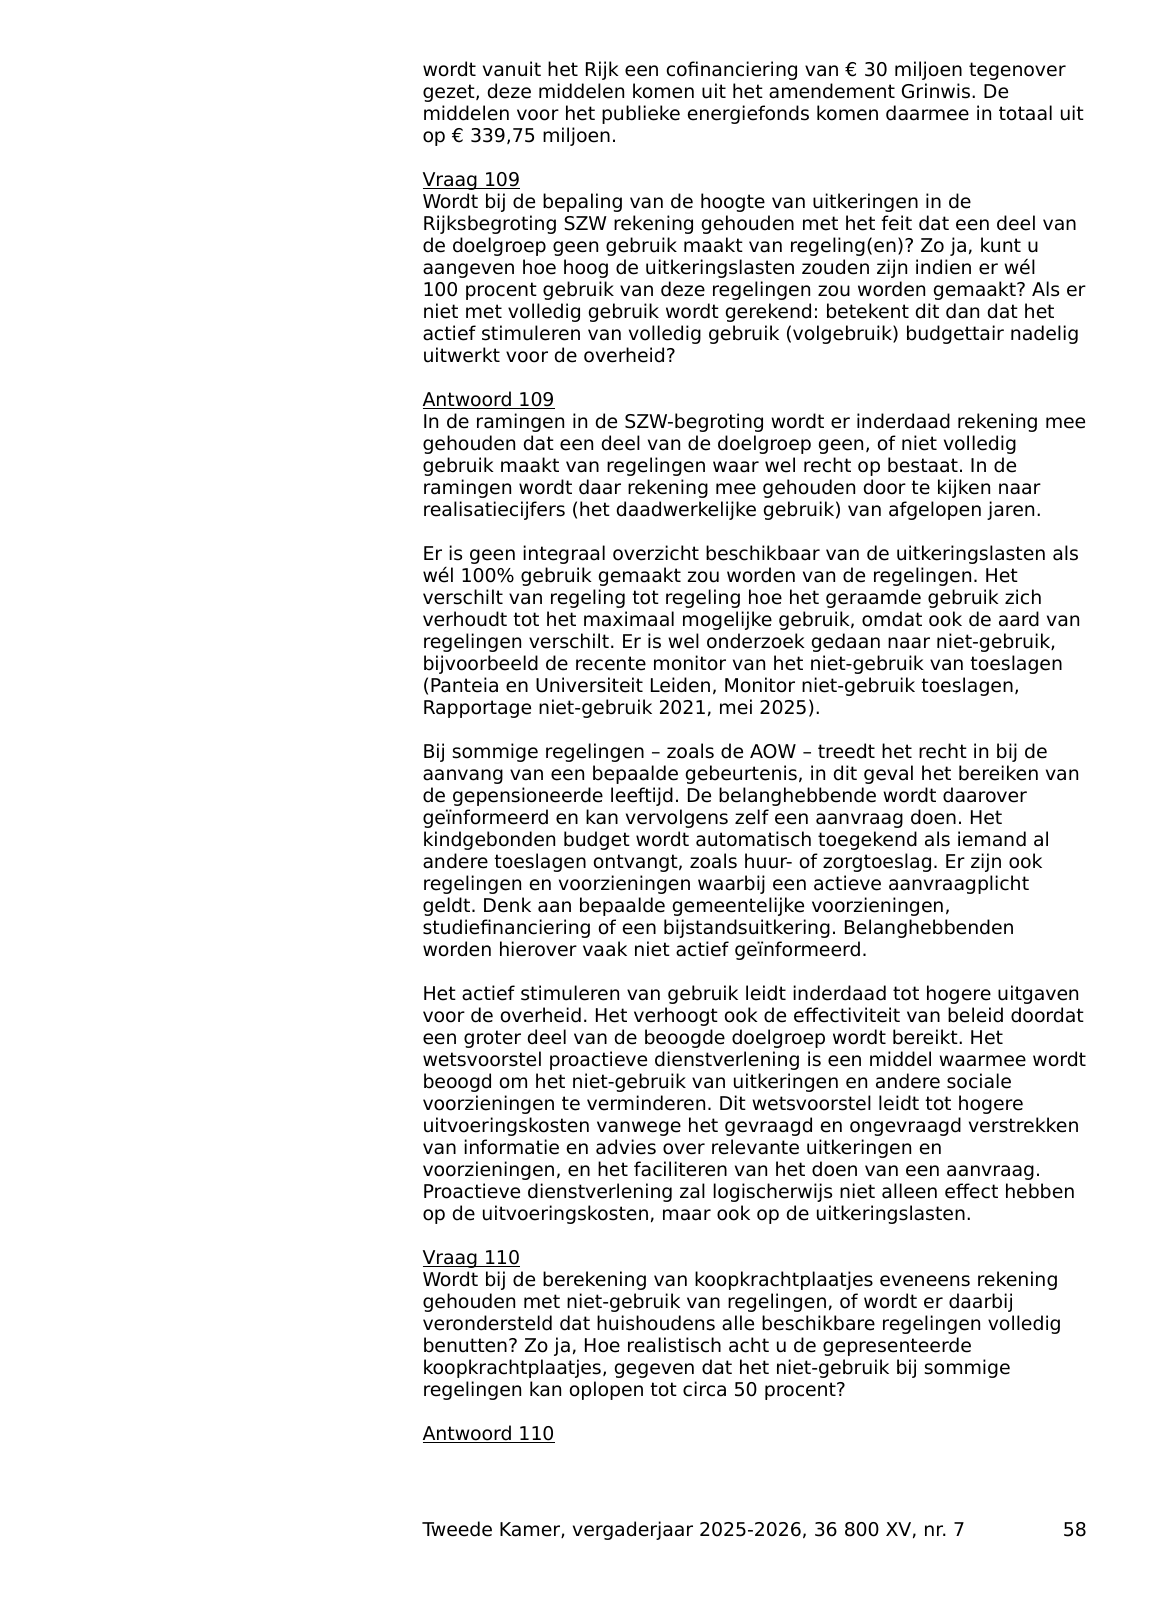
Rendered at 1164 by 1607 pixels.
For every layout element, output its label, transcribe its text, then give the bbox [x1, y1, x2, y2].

text Vraag 110 [422, 1247, 1087, 1269]
text Wordt bij de berekening van koopkrachtplaatjes eveneens rekening gehouden met niet-gebruik van regelingen, of wordt er daarbij verondersteld dat huishoudens alle beschikbare regelingen volledig benutten? Zo ja, Hoe realistisch acht u de gepresenteerde koopkrachtplaatjes, gegeven dat het niet-gebruik bij sommige regelingen kan oplopen tot circa 50 procent? [422, 1269, 1087, 1401]
text Er is geen integraal overzicht beschikbaar van de uitkeringslasten als wél 100% gebruik gemaakt zou worden van de regelingen. Het verschilt van regeling tot regeling hoe het geraamde gebruik zich verhoudt tot het maximaal mogelijke gebruik, omdat ook de aard van regelingen verschilt. Er is wel onderzoek gedaan naar niet-gebruik, bijvoorbeeld de recente monitor van het niet-gebruik van toeslagen (Panteia en Universiteit Leiden, Monitor niet-gebruik toeslagen, Rapportage niet-gebruik 2021, mei 2025). [422, 543, 1087, 719]
text wordt vanuit het Rijk een cofinanciering van € 30 miljoen tegenover gezet, deze middelen komen uit het amendement Grinwis. De middelen voor het publieke energiefonds komen daarmee in totaal uit op € 339,75 miljoen. [422, 59, 1087, 147]
text Antwoord 109 [422, 389, 1087, 411]
text Het actief stimuleren van gebruik leidt inderdaad tot hogere uitgaven voor de overheid. Het verhoogt ook de effectiviteit van beleid doordat een groter deel van de beoogde doelgroep wordt bereikt. Het wetsvoorstel proactieve dienstverlening is een middel waarmee wordt beoogd om het niet-gebruik van uitkeringen en andere sociale voorzieningen te verminderen. Dit wetsvoorstel leidt tot hogere uitvoeringskosten vanwege het gevraagd en ongevraagd verstrekken van informatie en advies over relevante uitkeringen en voorzieningen, en het faciliteren van het doen van een aanvraag. Proactieve dienstverlening zal logischerwijs niet alleen effect hebben op de uitvoeringskosten, maar ook op de uitkeringslasten. [422, 983, 1087, 1225]
text In de ramingen in de SZW-begroting wordt er inderdaad rekening mee gehouden dat een deel van de doelgroep geen, of niet volledig gebruik maakt van regelingen waar wel recht op bestaat. In de ramingen wordt daar rekening mee gehouden door te kijken naar realisatiecijfers (het daadwerkelijke gebruik) van afgelopen jaren. [422, 411, 1087, 521]
text Vraag 109 [422, 169, 1087, 191]
text Wordt bij de bepaling van de hoogte van uitkeringen in de Rijksbegroting SZW rekening gehouden met het feit dat een deel van de doelgroep geen gebruik maakt van regeling(en)? Zo ja, kunt u aangeven hoe hoog de uitkeringslasten zouden zijn indien er wél 100 procent gebruik van deze regelingen zou worden gemaakt? Als er niet met volledig gebruik wordt gerekend: betekent dit dan dat het actief stimuleren van volledig gebruik (volgebruik) budgettair nadelig uitwerkt voor de overheid? [422, 191, 1087, 367]
text Antwoord 110 [422, 1423, 1087, 1445]
text Bij sommige regelingen – zoals de AOW – treedt het recht in bij de aanvang van een bepaalde gebeurtenis, in dit geval het bereiken van de gepensioneerde leeftijd. De belanghebbende wordt daarover geïnformeerd en kan vervolgens zelf een aanvraag doen. Het kindgebonden budget wordt automatisch toegekend als iemand al andere toeslagen ontvangt, zoals huur- of zorgtoeslag. Er zijn ook regelingen en voorzieningen waarbij een actieve aanvraagplicht geldt. Denk aan bepaalde gemeentelijke voorzieningen, studiefinanciering of een bijstandsuitkering. Belanghebbenden worden hierover vaak niet actief geïnformeerd. [422, 741, 1087, 961]
